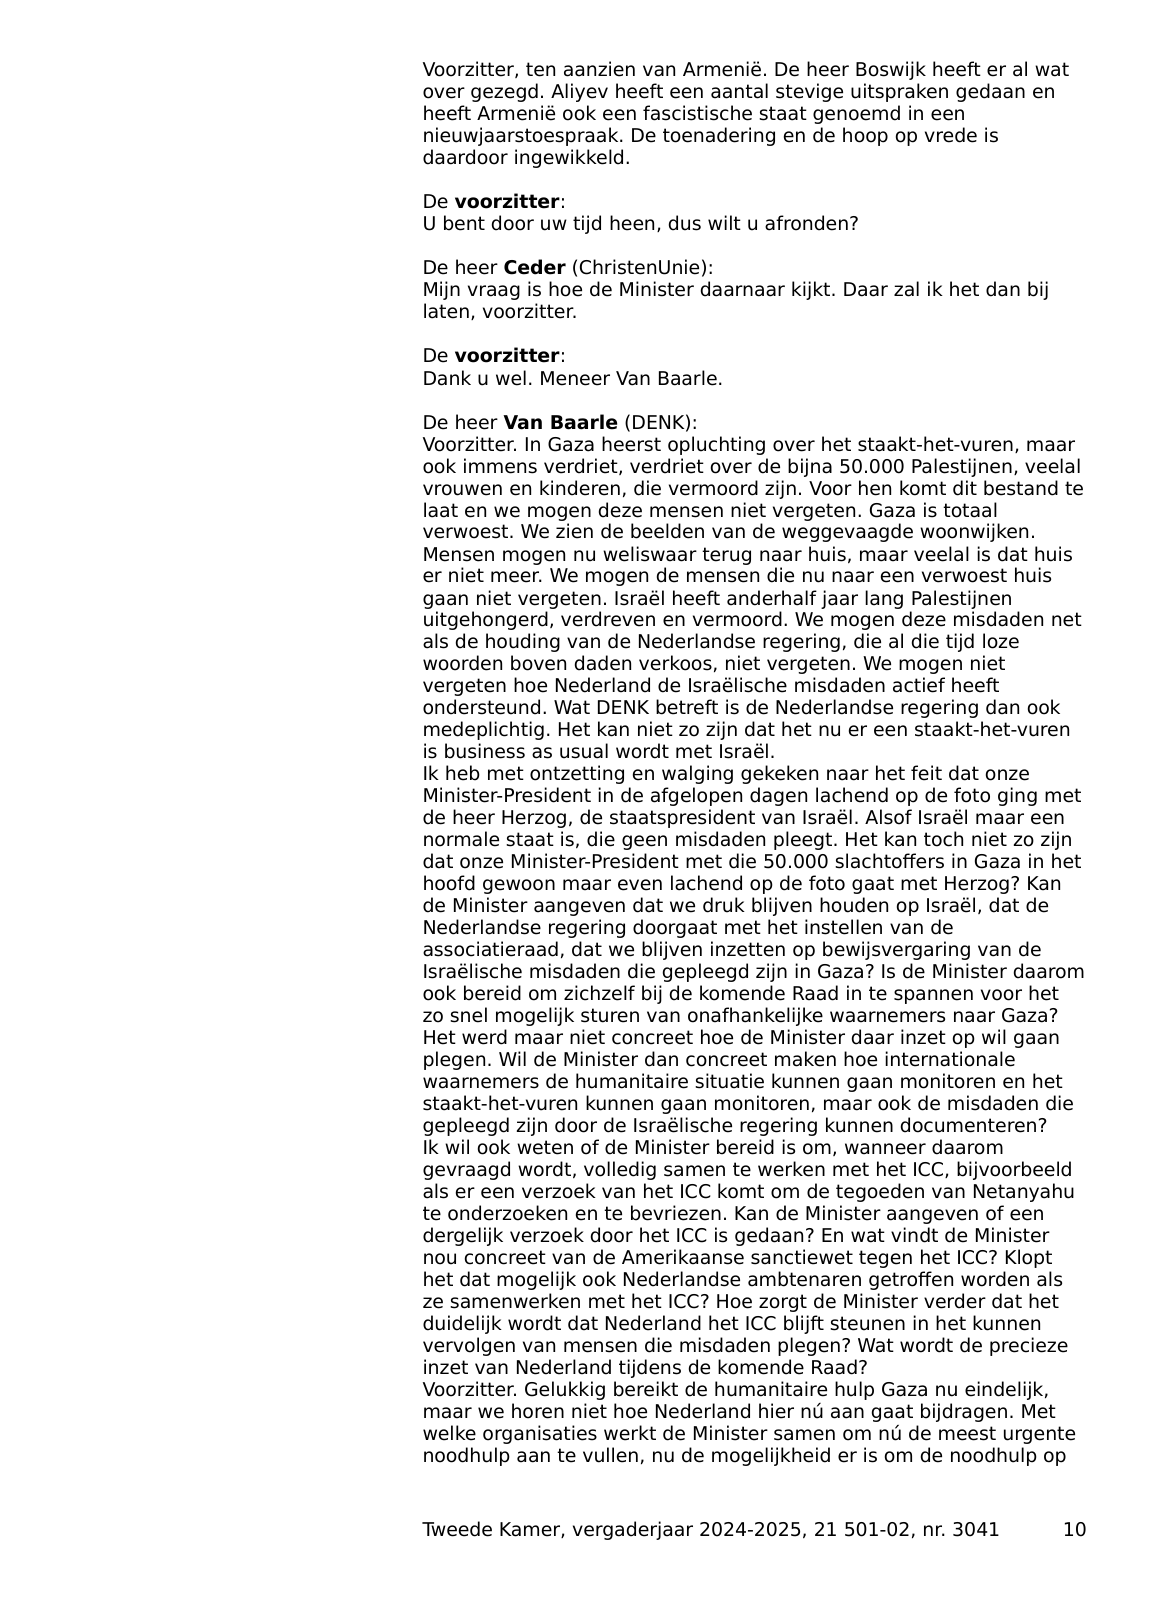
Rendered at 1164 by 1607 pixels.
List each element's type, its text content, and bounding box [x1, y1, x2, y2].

text De heer Van Baarle (DENK): [422, 412, 1087, 433]
text Voorzitter, ten aanzien van Armenië. De heer Boswijk heeft er al wat over gezegd. Aliyev heeft een aantal stevige uitspraken gedaan en heeft Armenië ook een fascistische staat genoemd in een nieuwjaarstoespraak. De toenadering en de hoop op vrede is daardoor ingewikkeld. [422, 59, 1087, 169]
text De voorzitter: [422, 345, 1087, 367]
text Ik heb met ontzetting en walging gekeken naar het feit dat onze Minister-President in de afgelopen dagen lachend op de foto ging met de heer Herzog, de staatspresident van Israël. Alsof Israël maar een normale staat is, die geen misdaden pleegt. Het kan toch niet zo zijn dat onze Minister-President met die 50.000 slachtoffers in Gaza in het hoofd gewoon maar even lachend op de foto gaat met Herzog? Kan de Minister aangeven dat we druk blijven houden op Israël, dat de Nederlandse regering doorgaat met het instellen van de associatieraad, dat we blijven inzetten op bewijsvergaring van de Israëlische misdaden die gepleegd zijn in Gaza? Is de Minister daarom ook bereid om zichzelf bij de komende Raad in te spannen voor het zo snel mogelijk sturen van onafhankelijke waarnemers naar Gaza? Het werd maar niet concreet hoe de Minister daar inzet op wil gaan plegen. Wil de Minister dan concreet maken hoe internationale waarnemers de humanitaire situatie kunnen gaan monitoren en het staakt-het-vuren kunnen gaan monitoren, maar ook de misdaden die gepleegd zijn door de Israëlische regering kunnen documenteren? [422, 763, 1087, 1137]
text Voorzitter. Gelukkig bereikt de humanitaire hulp Gaza nu eindelijk, maar we horen niet hoe Nederland hier nú aan gaat bijdragen. Met welke organisaties werkt de Minister samen om nú de meest urgente noodhulp aan te vullen, nu de mogelijkheid er is om de noodhulp op [422, 1379, 1087, 1467]
text Mijn vraag is hoe de Minister daarnaar kijkt. Daar zal ik het dan bij laten, voorzitter. [422, 279, 1087, 323]
text Ik wil ook weten of de Minister bereid is om, wanneer daarom gevraagd wordt, volledig samen te werken met het ICC, bijvoorbeeld als er een verzoek van het ICC komt om de tegoeden van Netanyahu te onderzoeken en te bevriezen. Kan de Minister aangeven of een dergelijk verzoek door het ICC is gedaan? En wat vindt de Minister nou concreet van de Amerikaanse sanctiewet tegen het ICC? Klopt het dat mogelijk ook Nederlandse ambtenaren getroffen worden als ze samenwerken met het ICC? Hoe zorgt de Minister verder dat het duidelijk wordt dat Nederland het ICC blijft steunen in het kunnen vervolgen van mensen die misdaden plegen? Wat wordt de precieze inzet van Nederland tijdens de komende Raad? [422, 1137, 1087, 1379]
text Dank u wel. Meneer Van Baarle. [422, 367, 1087, 389]
text Voorzitter. In Gaza heerst opluchting over het staakt-het-vuren, maar ook immens verdriet, verdriet over de bijna 50.000 Palestijnen, veelal vrouwen en kinderen, die vermoord zijn. Voor hen komt dit bestand te laat en we mogen deze mensen niet vergeten. Gaza is totaal verwoest. We zien de beelden van de weggevaagde woonwijken. Mensen mogen nu weliswaar terug naar huis, maar veelal is dat huis er niet meer. We mogen de mensen die nu naar een verwoest huis gaan niet vergeten. Israël heeft anderhalf jaar lang Palestijnen uitgehongerd, verdreven en vermoord. We mogen deze misdaden net als de houding van de Nederlandse regering, die al die tijd loze woorden boven daden verkoos, niet vergeten. We mogen niet vergeten hoe Nederland de Israëlische misdaden actief heeft ondersteund. Wat DENK betreft is de Nederlandse regering dan ook medeplichtig. Het kan niet zo zijn dat het nu er een staakt-het-vuren is business as usual wordt met Israël. [422, 433, 1087, 763]
text U bent door uw tijd heen, dus wilt u afronden? [422, 213, 1087, 235]
text De heer Ceder (ChristenUnie): [422, 257, 1087, 279]
text De voorzitter: [422, 191, 1087, 213]
